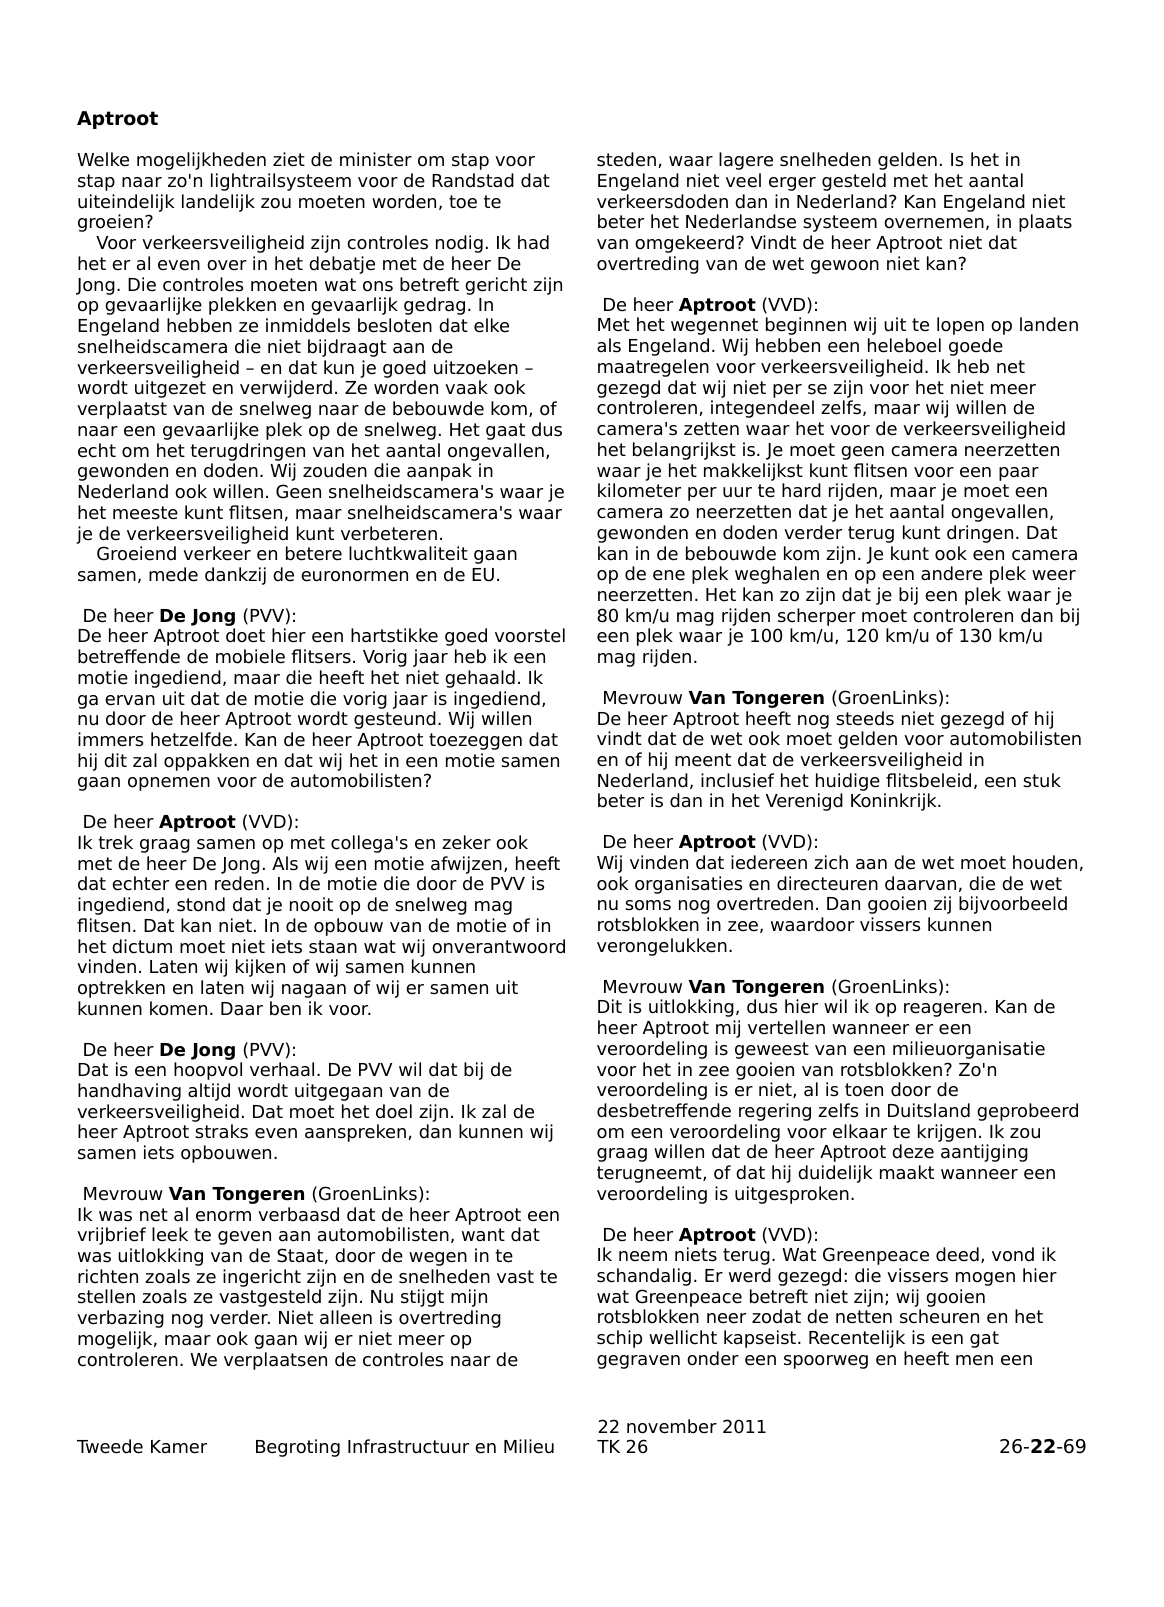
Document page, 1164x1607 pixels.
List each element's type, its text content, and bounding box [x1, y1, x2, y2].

text Voor verkeersveiligheid zijn controles nodig. Ik had het er al even over in het debatje met de heer De Jong. Die controles moeten wat ons betreft gericht zijn op gevaarlijke plekken en gevaarlijk gedrag. In Engeland hebben ze inmiddels besloten dat elke snelheidscamera die niet bijdraagt aan de verkeersveiligheid – en dat kun je goed uitzoeken – wordt uitgezet en verwijderd. Ze worden vaak ook verplaatst van de snelweg naar de bebouwde kom, of naar een gevaarlijke plek op de snelweg. Het gaat dus echt om het terugdringen van het aantal ongevallen, gewonden en doden. Wij zouden die aanpak in Nederland ook willen. Geen snelheidscamera's waar je het meeste kunt flitsen, maar snelheidscamera's waar je de verkeersveiligheid kunt verbeteren. [77, 233, 567, 544]
text Dat is een hoopvol verhaal. De PVV wil dat bij de handhaving altijd wordt uitgegaan van de verkeersveiligheid. Dat moet het doel zijn. Ik zal de heer Aptroot straks even aanspreken, dan kunnen wij samen iets opbouwen. [77, 1060, 567, 1164]
text De heer Aptroot (VVD): [77, 812, 567, 833]
text Met het wegennet beginnen wij uit te lopen op landen als Engeland. Wij hebben een heleboel goede maatregelen voor verkeersveiligheid. Ik heb net gezegd dat wij niet per se zijn voor het niet meer controleren, integendeel zelfs, maar wij willen de camera's zetten waar het voor de verkeersveiligheid het belangrijkst is. Je moet geen camera neerzetten waar je het makkelijkst kunt flitsen voor een paar kilometer per uur te hard rijden, maar je moet een camera zo neerzetten dat je het aantal ongevallen, gewonden en doden verder terug kunt dringen. Dat kan in de bebouwde kom zijn. Je kunt ook een camera op de ene plek weghalen en op een andere plek weer neerzetten. Het kan zo zijn dat je bij een plek waar je 80 km/u mag rijden scherper moet controleren dan bij een plek waar je 100 km/u, 120 km/u of 130 km/u mag rijden. [596, 315, 1087, 668]
text De heer Aptroot (VVD): [596, 294, 1087, 315]
text Wij vinden dat iedereen zich aan de wet moet houden, ook organisaties en directeuren daarvan, die de wet nu soms nog overtreden. Dan gooien zij bijvoorbeeld rotsblokken in zee, waardoor vissers kunnen verongelukken. [596, 853, 1087, 956]
text Ik was net al enorm verbaasd dat de heer Aptroot een vrijbrief leek te geven aan automobilisten, want dat was uitlokking van de Staat, door de wegen in te richten zoals ze ingericht zijn en de snelheden vast te stellen zoals ze vastgesteld zijn. Nu stijgt mijn verbazing nog verder. Niet alleen is overtreding mogelijk, maar ook gaan wij er niet meer op controleren. We verplaatsen de controles naar de [77, 1204, 567, 1370]
text Ik neem niets terug. Wat Greenpeace deed, vond ik schandalig. Er werd gezegd: die vissers mogen hier wat Greenpeace betreft niet zijn; wij gooien rotsblokken neer zodat de netten scheuren en het schip wellicht kapseist. Recentelijk is een gat gegraven onder een spoorweg en heeft men een [596, 1245, 1087, 1369]
text Ik trek graag samen op met collega's en zeker ook met de heer De Jong. Als wij een motie afwijzen, heeft dat echter een reden. In de motie die door de PVV is ingediend, stond dat je nooit op de snelweg mag flitsen. Dat kan niet. In de opbouw van de motie of in het dictum moet niet iets staan wat wij onverantwoord vinden. Laten wij kijken of wij samen kunnen optrekken en laten wij nagaan of wij er samen uit kunnen komen. Daar ben ik voor. [77, 833, 567, 1019]
text Mevrouw Van Tongeren (GroenLinks): [596, 688, 1087, 708]
text Groeiend verkeer en betere luchtkwaliteit gaan samen, mede dankzij de euronormen en de EU. [77, 544, 567, 586]
text Dit is uitlokking, dus hier wil ik op reageren. Kan de heer Aptroot mij vertellen wanneer er een veroordeling is geweest van een milieuorganisatie voor het in zee gooien van rotsblokken? Zo'n veroordeling is er niet, al is toen door de desbetreffende regering zelfs in Duitsland geprobeerd om een veroordeling voor elkaar te krijgen. Ik zou graag willen dat de heer Aptroot deze aantijging terugneemt, of dat hij duidelijk maakt wanneer een veroordeling is uitgesproken. [596, 997, 1087, 1204]
text steden, waar lagere snelheden gelden. Is het in Engeland niet veel erger gesteld met het aantal verkeersdoden dan in Nederland? Kan Engeland niet beter het Nederlandse systeem overnemen, in plaats van omgekeerd? Vindt de heer Aptroot niet dat overtreding van de wet gewoon niet kan? [596, 150, 1087, 274]
text Welke mogelijkheden ziet de minister om stap voor stap naar zo'n lightrailsysteem voor de Randstad dat uiteindelijk landelijk zou moeten worden, toe te groeien? [77, 150, 567, 233]
text De heer Aptroot (VVD): [596, 1224, 1087, 1245]
text Mevrouw Van Tongeren (GroenLinks): [596, 976, 1087, 997]
text De heer De Jong (PVV): [77, 1039, 567, 1060]
text De heer De Jong (PVV): [77, 606, 567, 626]
text Mevrouw Van Tongeren (GroenLinks): [77, 1184, 567, 1204]
text De heer Aptroot (VVD): [596, 832, 1087, 853]
text De heer Aptroot doet hier een hartstikke goed voorstel betreffende de mobiele flitsers. Vorig jaar heb ik een motie ingediend, maar die heeft het niet gehaald. Ik ga ervan uit dat de motie die vorig jaar is ingediend, nu door de heer Aptroot wordt gesteund. Wij willen immers hetzelfde. Kan de heer Aptroot toezeggen dat hij dit zal oppakken en dat wij het in een motie samen gaan opnemen voor de automobilisten? [77, 626, 567, 792]
text De heer Aptroot heeft nog steeds niet gezegd of hij vindt dat de wet ook moet gelden voor automobilisten en of hij meent dat de verkeersveiligheid in Nederland, inclusief het huidige flitsbeleid, een stuk beter is dan in het Verenigd Koninkrijk. [596, 708, 1087, 812]
